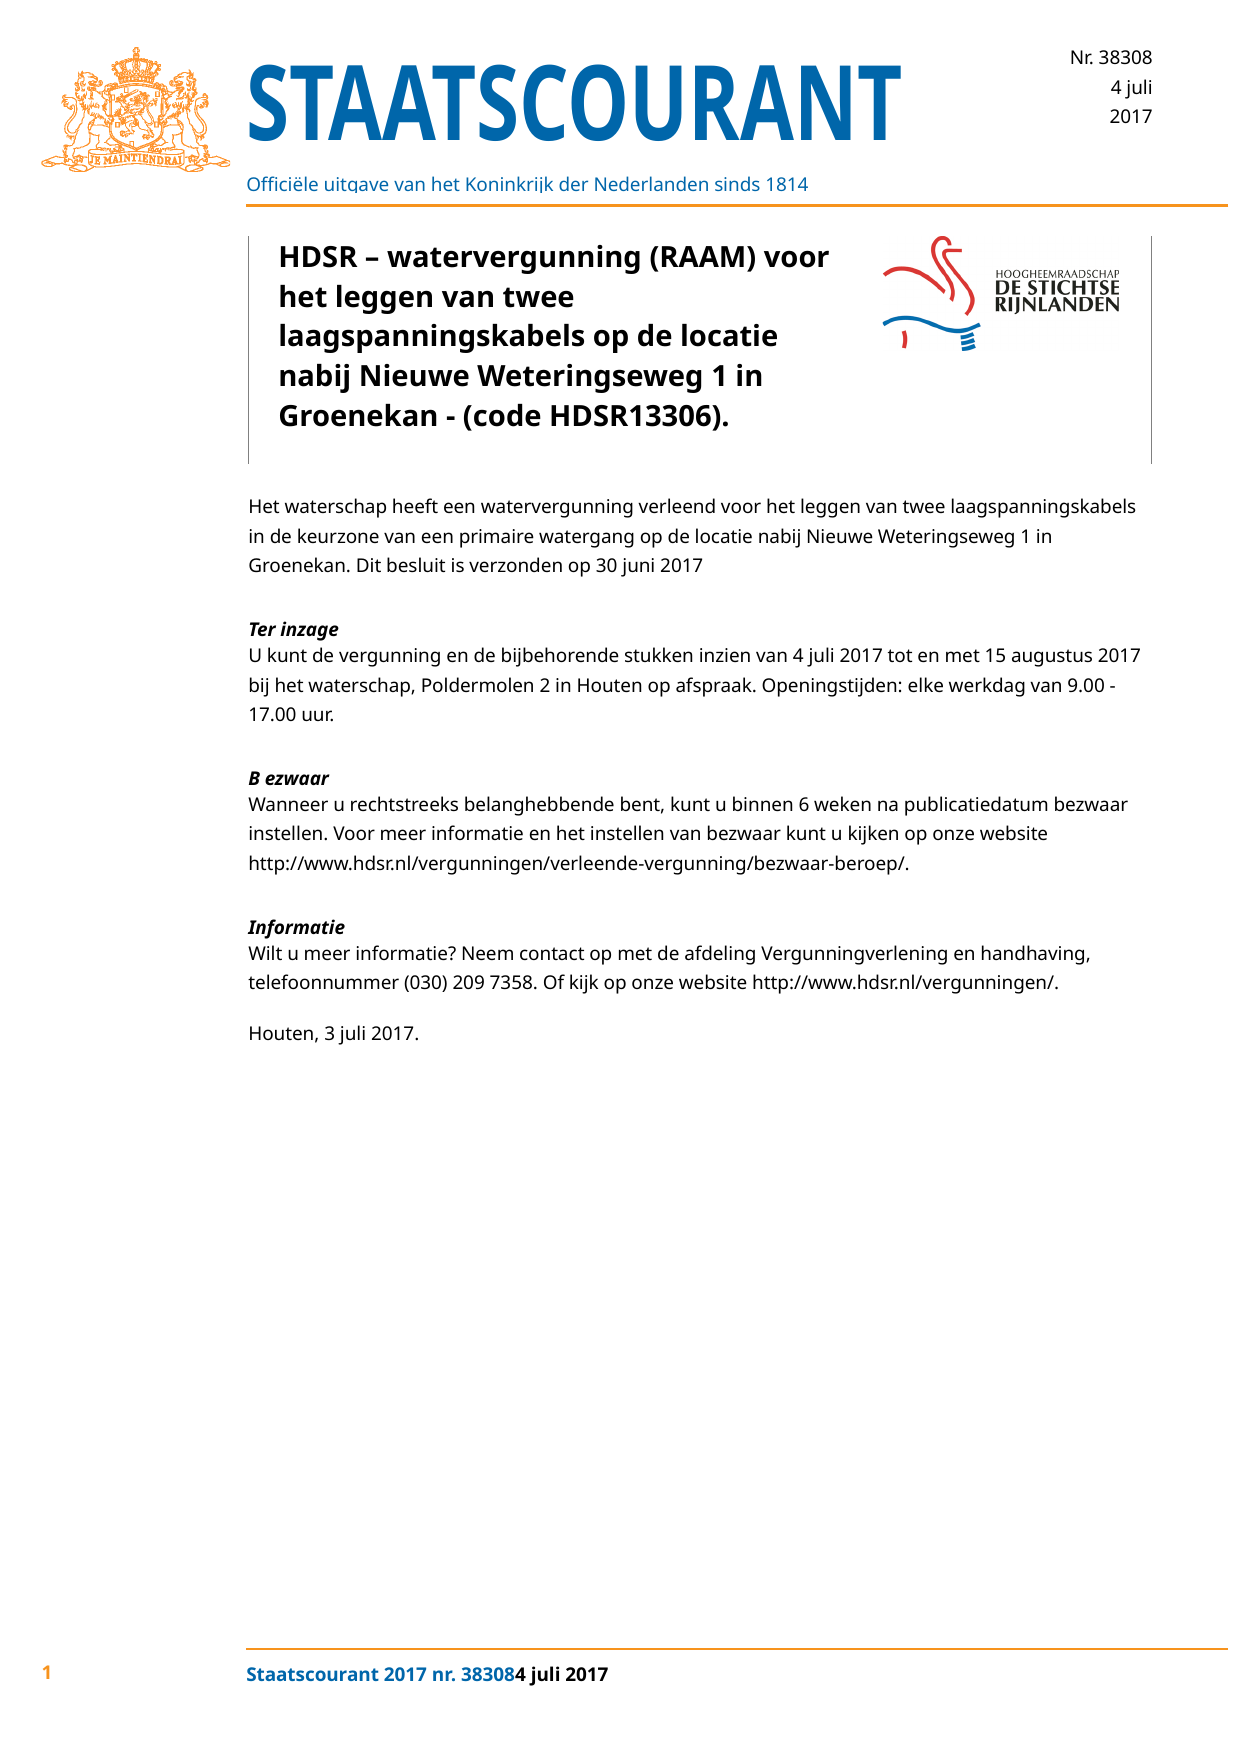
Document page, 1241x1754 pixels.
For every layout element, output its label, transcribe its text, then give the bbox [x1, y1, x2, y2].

text Het waterschap heeft een watervergunning verleend voor het leggen van twee laagspanningskabels in de keurzone van een primaire watergang op de locatie nabij Nieuwe Weteringseweg 1 in Groenekan. Dit besluit is verzonden op 30 juni 2017 [248, 493, 1152, 578]
text U kunt de vergunning en de bijbehorende stukken inzien van 4 juli 2017 tot en met 15 augustus 2017 bij het waterschap, Poldermolen 2 in Houten op afspraak. Openingstijden: elke werkdag van 9.00 - 17.00 uur. [248, 642, 1152, 727]
picture [882, 236, 1119, 351]
table_header [850, 236, 1151, 464]
text Wanneer u rechtstreeks belanghebbende bent, kunt u binnen 6 weken na publicatiedatum bezwaar instellen. Voor meer informatie en het instellen van bezwaar kunt u kijken op onze website http://www.hdsr.nl/vergunningen/verleende-vergunning/bezwaar-beroep/. [248, 791, 1152, 876]
table_header HDSR – watervergunning (RAAM) voor het leggen van twee laagspanningskabels op de locatie nabij Nieuwe Weteringseweg 1 in Groenekan - (code HDSR13306). [249, 236, 850, 464]
text Informatie [248, 914, 1152, 940]
text Houten, 3 juli 2017. [248, 1020, 1152, 1046]
text B ezwaar [248, 765, 1152, 791]
text Wilt u meer informatie? Neem contact op met de afdeling Vergunningverlening en handhaving, telefoonnummer (030) 209 7358. Of kijk op onze website http://www.hdsr.nl/vergunningen/. [248, 940, 1152, 995]
picture [41, 47, 231, 172]
text Ter inzage [248, 616, 1152, 642]
